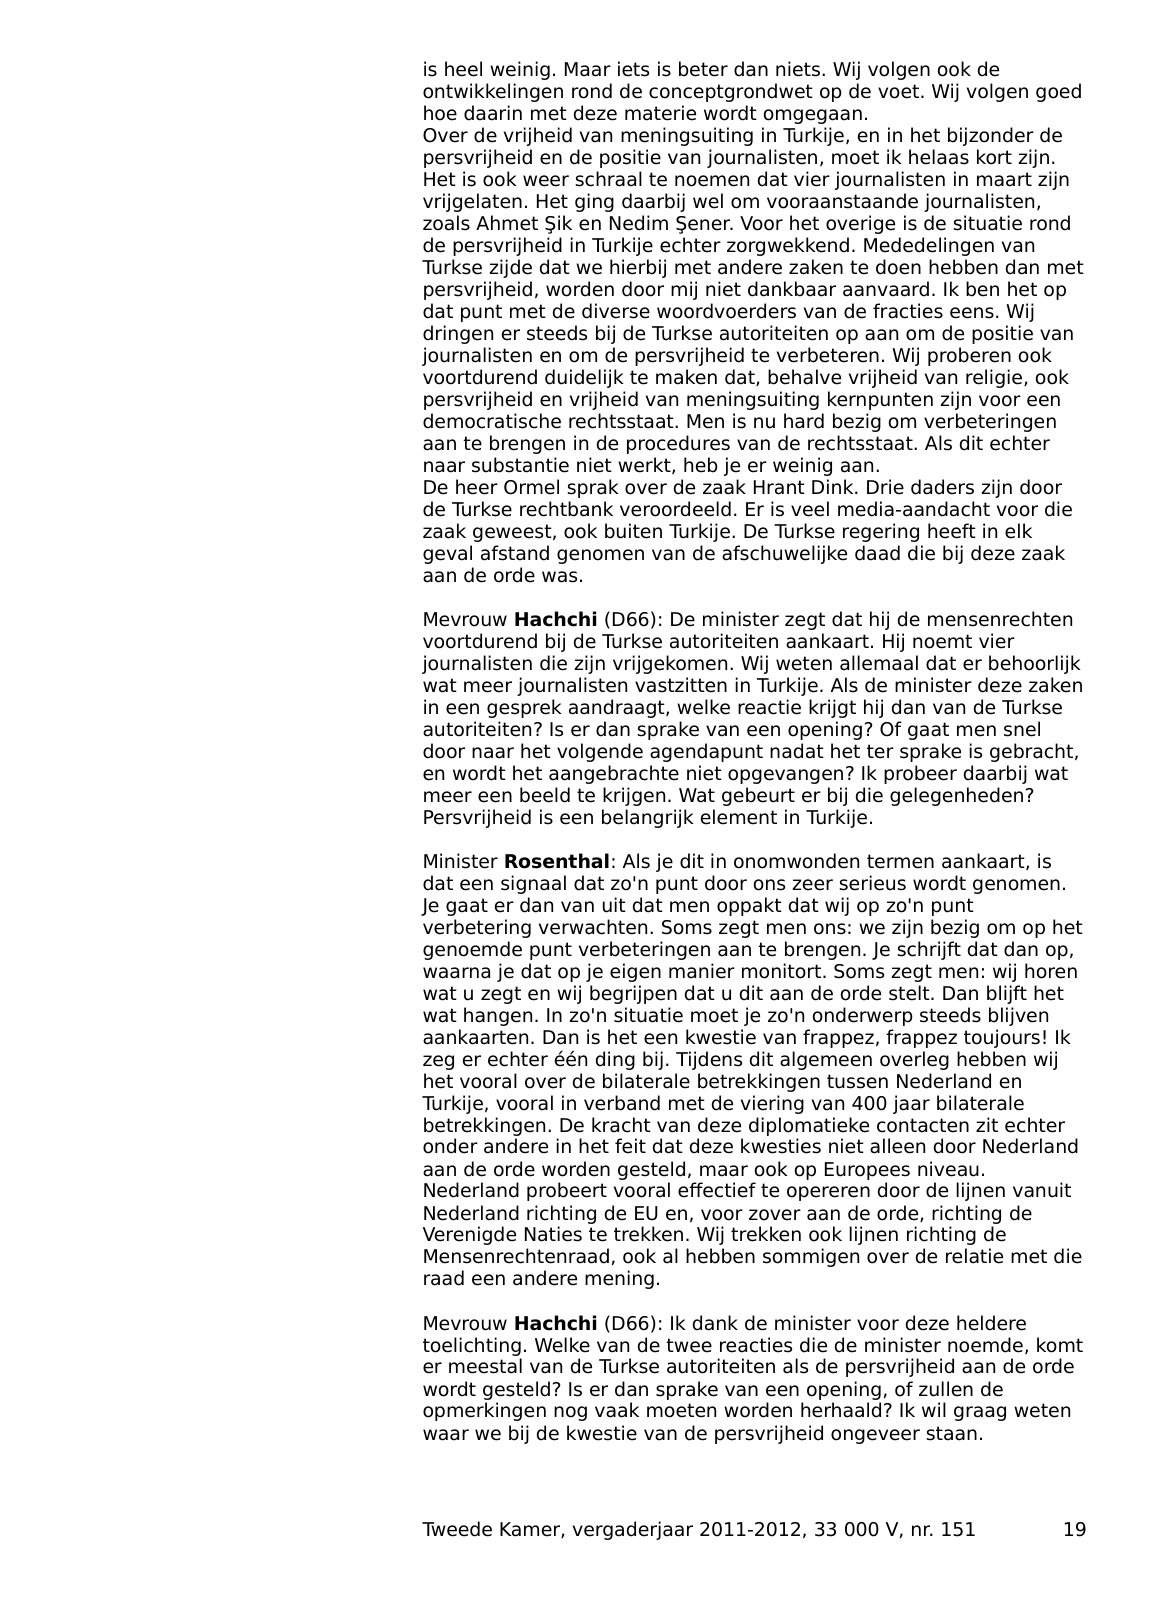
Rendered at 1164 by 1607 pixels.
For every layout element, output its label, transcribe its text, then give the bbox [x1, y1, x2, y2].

text Over de vrijheid van meningsuiting in Turkije, en in het bijzonder de persvrijheid en de positie van journalisten, moet ik helaas kort zijn. Het is ook weer schraal te noemen dat vier journalisten in maart zijn vrijgelaten. Het ging daarbij wel om vooraanstaande journalisten, zoals Ahmet Şik en Nedim Şener. Voor het overige is de situatie rond de persvrijheid in Turkije echter zorgwekkend. Mededelingen van Turkse zijde dat we hierbij met andere zaken te doen hebben dan met persvrijheid, worden door mij niet dankbaar aanvaard. Ik ben het op dat punt met de diverse woordvoerders van de fracties eens. Wij dringen er steeds bij de Turkse autoriteiten op aan om de positie van journalisten en om de persvrijheid te verbeteren. Wij proberen ook voortdurend duidelijk te maken dat, behalve vrijheid van religie, ook persvrijheid en vrijheid van meningsuiting kernpunten zijn voor een democratische rechtsstaat. Men is nu hard bezig om verbeteringen aan te brengen in de procedures van de rechtsstaat. Als dit echter naar substantie niet werkt, heb je er weinig aan. [422, 125, 1087, 477]
text Minister Rosenthal: Als je dit in onomwonden termen aankaart, is dat een signaal dat zo'n punt door ons zeer serieus wordt genomen. Je gaat er dan van uit dat men oppakt dat wij op zo'n punt verbetering verwachten. Soms zegt men ons: we zijn bezig om op het genoemde punt verbeteringen aan te brengen. Je schrijft dat dan op, waarna je dat op je eigen manier monitort. Soms zegt men: wij horen wat u zegt en wij begrijpen dat u dit aan de orde stelt. Dan blijft het wat hangen. In zo'n situatie moet je zo'n onderwerp steeds blijven aankaarten. Dan is het een kwestie van frappez, frappez toujours! Ik zeg er echter één ding bij. Tijdens dit algemeen overleg hebben wij het vooral over de bilaterale betrekkingen tussen Nederland en Turkije, vooral in verband met de viering van 400 jaar bilaterale betrekkingen. De kracht van deze diplomatieke contacten zit echter onder andere in het feit dat deze kwesties niet alleen door Nederland aan de orde worden gesteld, maar ook op Europees niveau. Nederland probeert vooral effectief te opereren door de lijnen vanuit Nederland richting de EU en, voor zover aan de orde, richting de Verenigde Naties te trekken. Wij trekken ook lijnen richting de Mensenrechtenraad, ook al hebben sommigen over de relatie met die raad een andere mening. [422, 851, 1087, 1290]
text De heer Ormel sprak over de zaak Hrant Dink. Drie daders zijn door de Turkse rechtbank veroordeeld. Er is veel media-aandacht voor die zaak geweest, ook buiten Turkije. De Turkse regering heeft in elk geval afstand genomen van de afschuwelijke daad die bij deze zaak aan de orde was. [422, 477, 1087, 587]
text Mevrouw Hachchi (D66): Ik dank de minister voor deze heldere toelichting. Welke van de twee reacties die de minister noemde, komt er meestal van de Turkse autoriteiten als de persvrijheid aan de orde wordt gesteld? Is er dan sprake van een opening, of zullen de opmerkingen nog vaak moeten worden herhaald? Ik wil graag weten waar we bij de kwestie van de persvrijheid ongeveer staan. [422, 1312, 1087, 1444]
text is heel weinig. Maar iets is beter dan niets. Wij volgen ook de ontwikkelingen rond de conceptgrondwet op de voet. Wij volgen goed hoe daarin met deze materie wordt omgegaan. [422, 59, 1087, 125]
text Mevrouw Hachchi (D66): De minister zegt dat hij de mensenrechten voortdurend bij de Turkse autoriteiten aankaart. Hij noemt vier journalisten die zijn vrijgekomen. Wij weten allemaal dat er behoorlijk wat meer journalisten vastzitten in Turkije. Als de minister deze zaken in een gesprek aandraagt, welke reactie krijgt hij dan van de Turkse autoriteiten? Is er dan sprake van een opening? Of gaat men snel door naar het volgende agendapunt nadat het ter sprake is gebracht, en wordt het aangebrachte niet opgevangen? Ik probeer daarbij wat meer een beeld te krijgen. Wat gebeurt er bij die gelegenheden? Persvrijheid is een belangrijk element in Turkije. [422, 609, 1087, 828]
